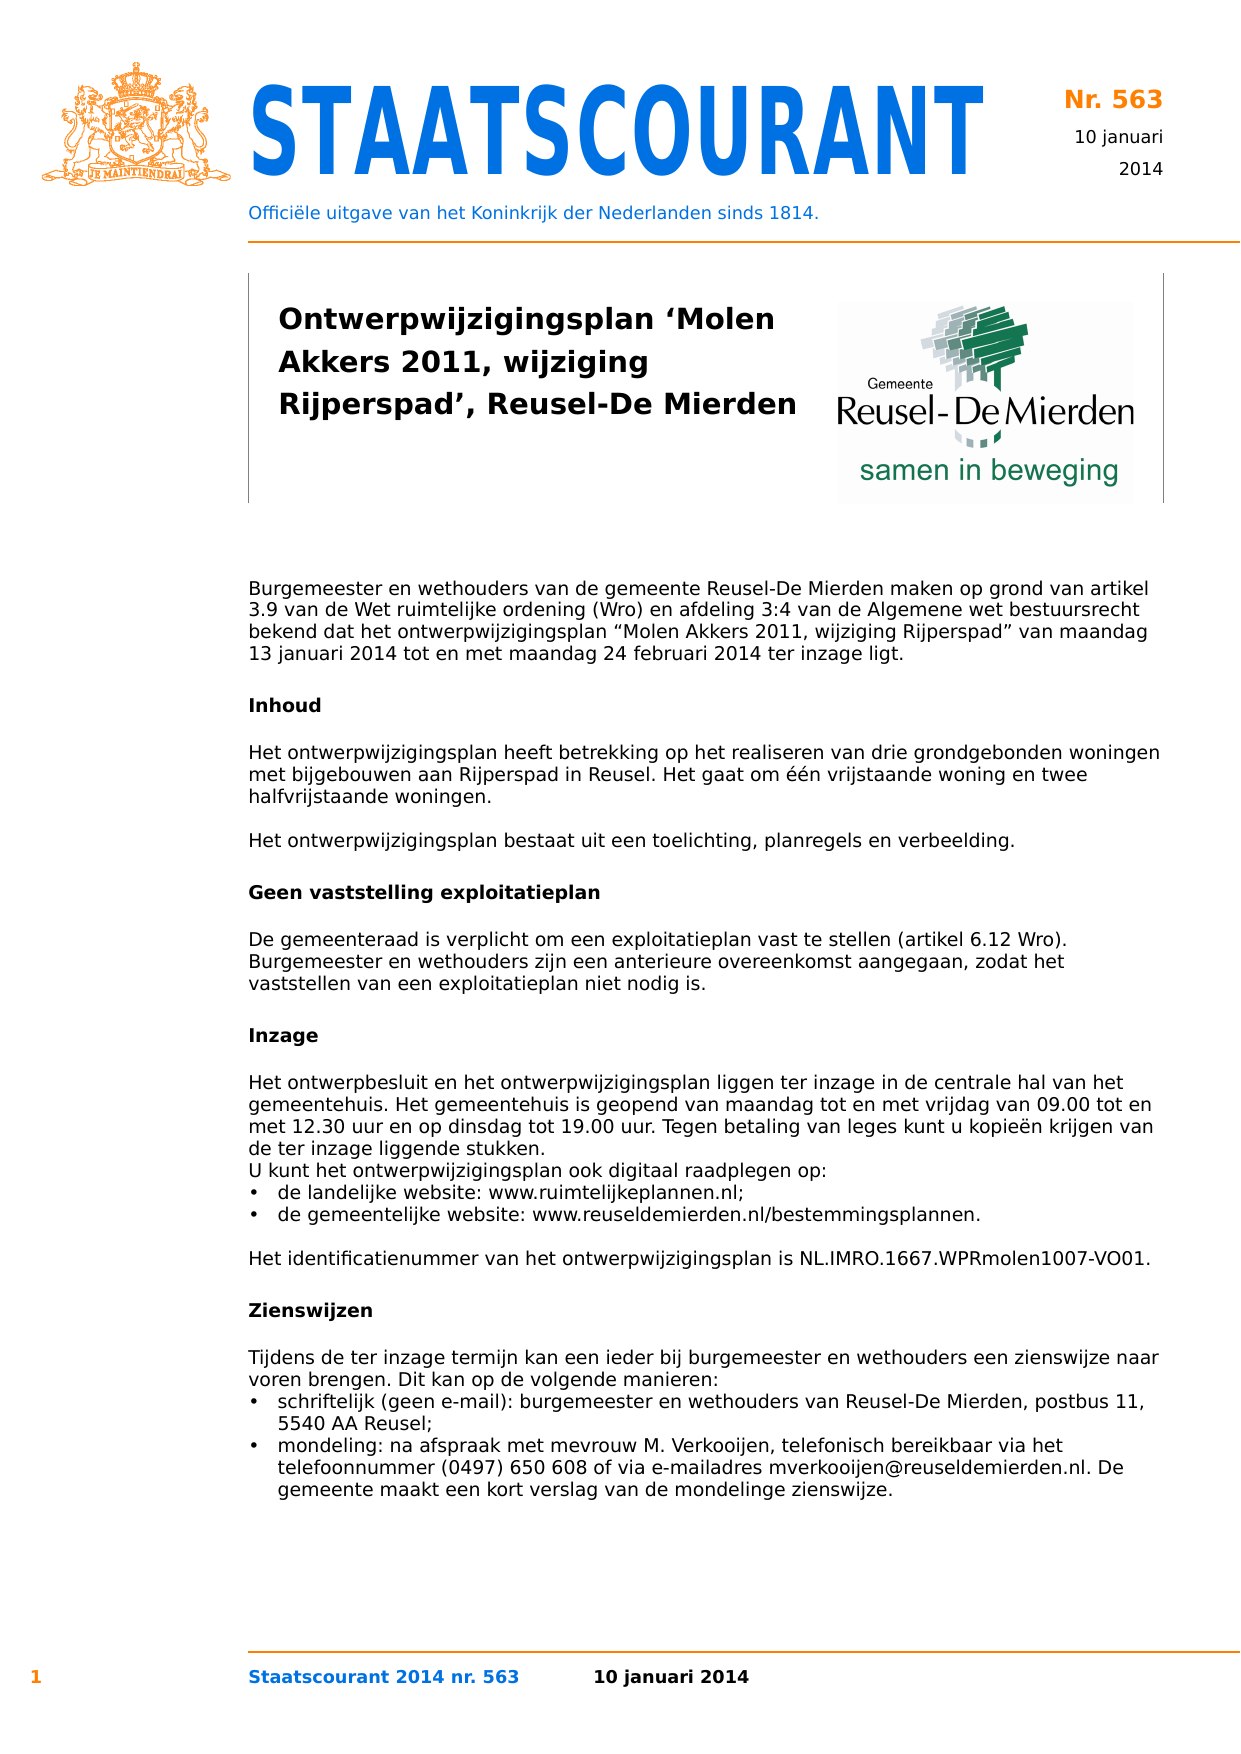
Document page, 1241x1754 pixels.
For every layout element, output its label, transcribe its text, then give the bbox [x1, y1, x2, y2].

text • de landelijke website: www.ruimtelijkeplannen.nl; [248, 1182, 1163, 1204]
text Het identificatienummer van het ontwerpwijzigingsplan is NL.IMRO.1667.WPRmolen1007-VO01. [248, 1248, 1163, 1270]
text • schriftelijk (geen e-mail): burgemeester en wethouders van Reusel-De Mierden, postbus 11, 5540 AA Reusel; [248, 1391, 1163, 1434]
text • de gemeentelijke website: www.reuseldemierden.nl/bestemmingsplannen. [248, 1204, 1163, 1226]
picture [838, 302, 1134, 504]
text U kunt het ontwerpwijzigingsplan ook digitaal raadplegen op: [248, 1160, 1163, 1182]
subtitle Inhoud [248, 695, 1163, 717]
subtitle Inzage [248, 1025, 1163, 1047]
text • mondeling: na afspraak met mevrouw M. Verkooijen, telefonisch bereikbaar via het telefoonnummer (0497) 650 608 of via e-mailadres mverkooijen@reuseldemierden.nl. De gemeente maakt een kort verslag van de mondelinge zienswijze. [248, 1434, 1163, 1501]
subtitle Geen vaststelling exploitatieplan [248, 882, 1163, 904]
table_cell Officiële uitgave van het Koninkrijk der Nederlanden sinds 1814. [248, 203, 1240, 241]
table_header STAATSCOURANT [248, 62, 998, 203]
picture [41, 62, 231, 186]
text Tijdens de ter inzage termijn kan een ieder bij burgemeester en wethouders een zienswijze naar voren brengen. Dit kan op de volgende manieren: [248, 1347, 1163, 1391]
text Het ontwerpbesluit en het ontwerpwijzigingsplan liggen ter inzage in de centrale hal van het gemeentehuis. Het gemeentehuis is geopend van maandag tot en met vrijdag van 09.00 tot en met 12.30 uur en op dinsdag tot 19.00 uur. Tegen betaling van leges kunt u kopieën krijgen van de ter inzage liggende stukken. [248, 1072, 1163, 1160]
subtitle Ontwerpwijzigingsplan ‘Molen Akkers 2011, wijziging Rijperspad’, Reusel-De Mierden [249, 273, 1163, 503]
text Het ontwerpwijzigingsplan bestaat uit een toelichting, planregels en verbeelding. [248, 830, 1163, 852]
text Het ontwerpwijzigingsplan heeft betrekking op het realiseren van drie grondgebonden woningen met bijgebouwen aan Rijperspad in Reusel. Het gaat om één vrijstaande woning en twee halfvrijstaande woningen. [248, 742, 1163, 808]
text Burgemeester en wethouders van de gemeente Reusel-De Mierden maken op grond van artikel 3.9 van de Wet ruimtelijke ordening (Wro) en afdeling 3:4 van de Algemene wet bestuursrecht bekend dat het ontwerpwijzigingsplan “Molen Akkers 2011, wijziging Rijperspad” van maandag 13 januari 2014 tot en met maandag 24 februari 2014 ter inzage ligt. [248, 577, 1163, 665]
subtitle Zienswijzen [248, 1300, 1163, 1322]
table_header Nr. 563 [998, 62, 1240, 121]
table_header [25, 62, 248, 241]
table_cell 10 januari [998, 121, 1240, 153]
text De gemeenteraad is verplicht om een exploitatieplan vast te stellen (artikel 6.12 Wro). Burgemeester en wethouders zijn een anterieure overeenkomst aangegaan, zodat het vaststellen van een exploitatieplan niet nodig is. [248, 929, 1163, 995]
table_cell 2014 [998, 153, 1240, 203]
